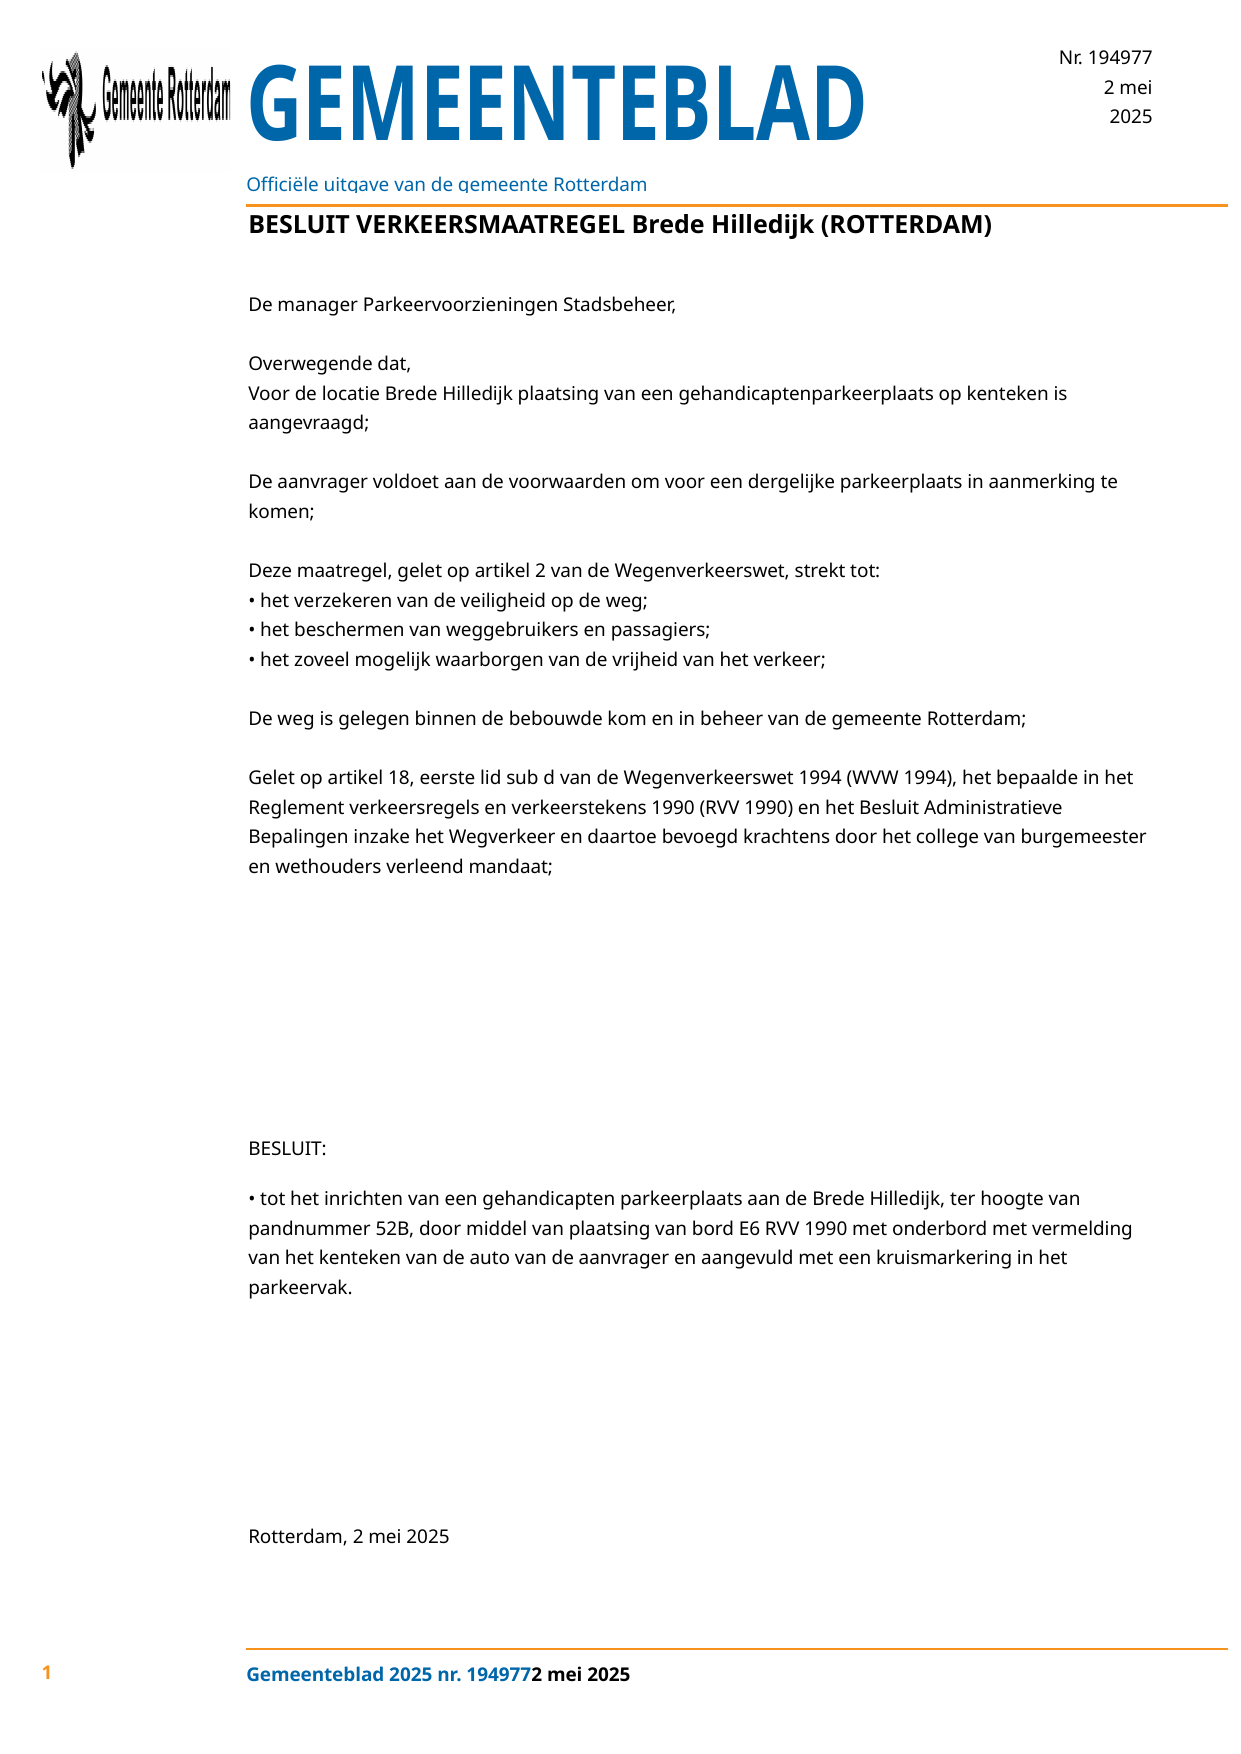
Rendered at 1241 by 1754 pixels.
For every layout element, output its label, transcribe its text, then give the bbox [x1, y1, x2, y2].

text • tot het inrichten van een gehandicapten parkeerplaats aan de Brede Hilledijk, ter hoogte van pandnummer 52B, door middel van plaatsing van bord E6 RVV 1990 met onderbord met vermelding van het kenteken van de auto van de aanvrager en aangevuld met een kruismarkering in het parkeervak. [248, 1185, 1152, 1300]
text • het verzekeren van de veiligheid op de weg; [248, 587, 1152, 613]
text De aanvrager voldoet aan de voorwaarden om voor een dergelijke parkeerplaats in aanmerking te komen; [248, 468, 1152, 524]
picture [41, 47, 231, 172]
text De manager Parkeervoorzieningen Stadsbeheer, [248, 291, 1152, 317]
text Overwegende dat, [248, 350, 1152, 376]
text • het zoveel mogelijk waarborgen van de vrijheid van het verkeer; [248, 646, 1152, 672]
text Rotterdam, 2 mei 2025 [248, 1523, 1152, 1549]
text Deze maatregel, gelet op artikel 2 van de Wegenverkeerswet, strekt tot: [248, 557, 1152, 583]
text De weg is gelegen binnen de bebouwde kom en in beheer van de gemeente Rotterdam; [248, 705, 1152, 731]
text Gelet op artikel 18, eerste lid sub d van de Wegenverkeerswet 1994 (WVW 1994), het bepaalde in het Reglement verkeersregels en verkeerstekens 1990 (RVV 1990) en het Besluit Administratieve Bepalingen inzake het Wegverkeer en daartoe bevoegd krachtens door het college van burgemeester en wethouders verleend mandaat; [248, 764, 1152, 879]
text Voor de locatie Brede Hilledijk plaatsing van een gehandicaptenparkeerplaats op kenteken is aangevraagd; [248, 380, 1152, 435]
text BESLUIT: [248, 1135, 1152, 1161]
text • het beschermen van weggebruikers en passagiers; [248, 616, 1152, 642]
text BESLUIT VERKEERSMAATREGEL Brede Hilledijk (ROTTERDAM) [248, 207, 1152, 241]
